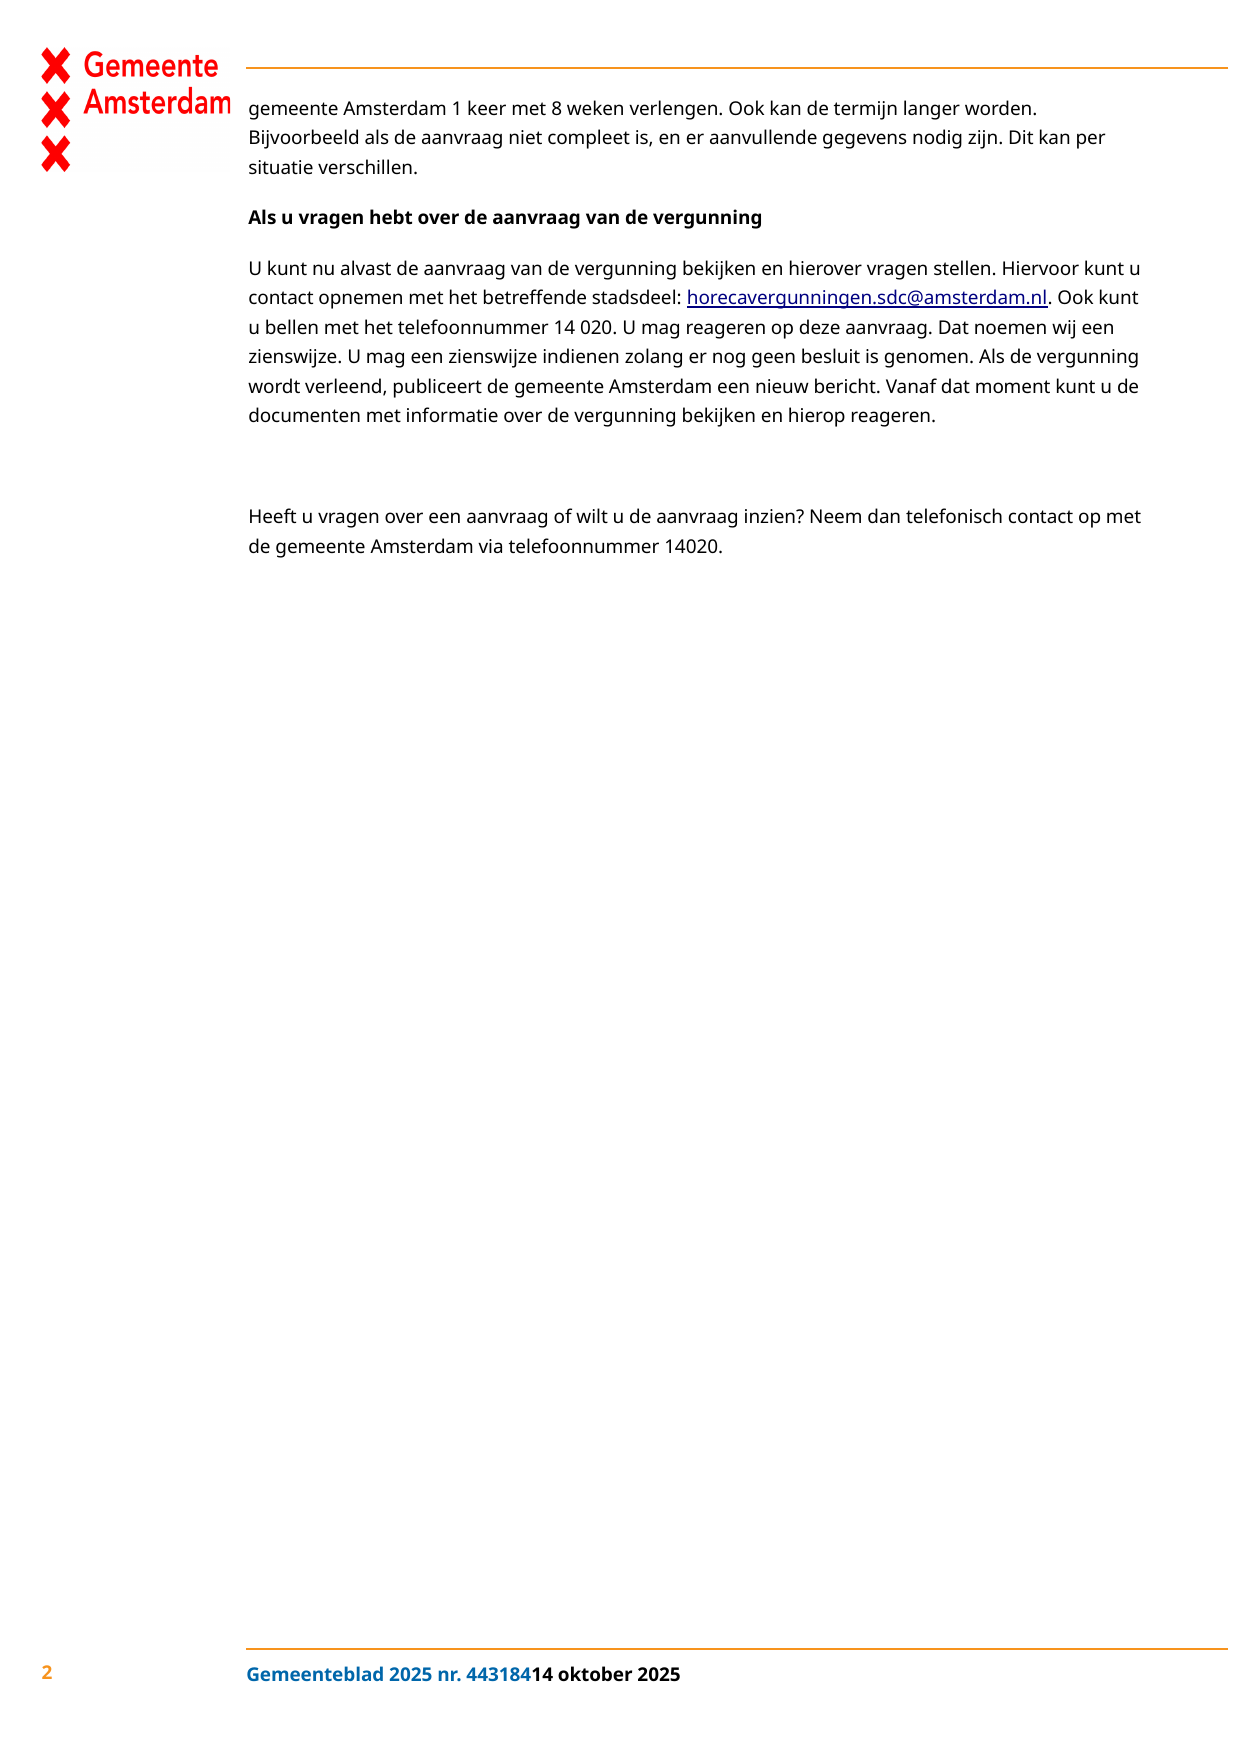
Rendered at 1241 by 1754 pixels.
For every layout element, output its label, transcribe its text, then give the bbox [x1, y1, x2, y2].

text U kunt nu alvast de aanvraag van de vergunning bekijken en hierover vragen stellen. Hiervoor kunt u contact opnemen met het betreffende stadsdeel: horecavergunningen.sdc@amsterdam.nl. Ook kunt u bellen met het telefoonnummer 14 020. U mag reageren op deze aanvraag. Dat noemen wij een zienswijze. U mag een zienswijze indienen zolang er nog geen besluit is genomen. Als de vergunning wordt verleend, publiceert de gemeente Amsterdam een nieuw bericht. Vanaf dat moment kunt u de documenten met informatie over de vergunning bekijken en hierop reageren. [248, 255, 1152, 428]
text Als u vragen hebt over de aanvraag van de vergunning [248, 204, 1152, 230]
text gemeente Amsterdam 1 keer met 8 weken verlengen. Ook kan de termijn langer worden. Bijvoorbeeld als de aanvraag niet compleet is, en er aanvullende gegevens nodig zijn. Dit kan per situatie verschillen. [248, 95, 1152, 180]
text Heeft u vragen over een aanvraag of wilt u de aanvraag inzien? Neem dan telefonisch contact op met de gemeente Amsterdam via telefoonnummer 14020. [248, 503, 1152, 559]
picture [41, 47, 231, 172]
